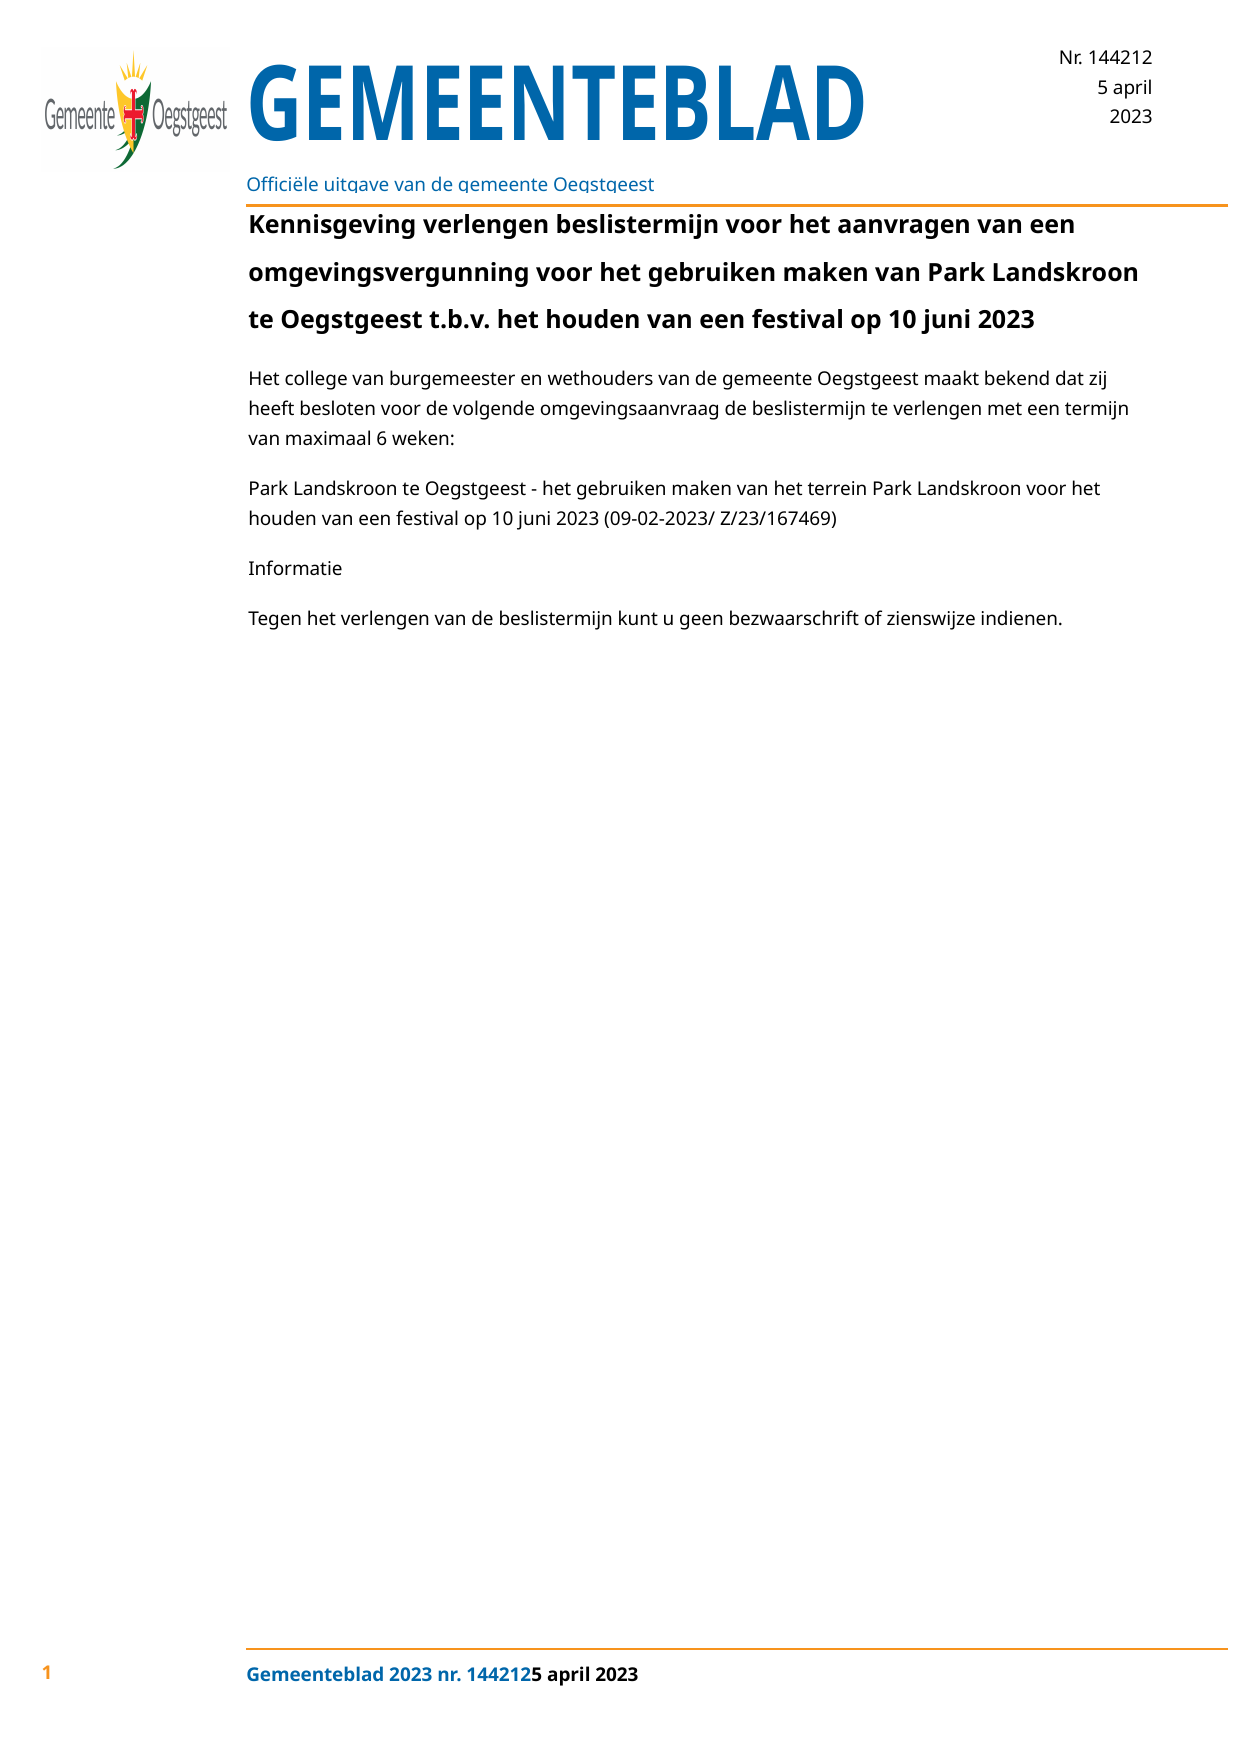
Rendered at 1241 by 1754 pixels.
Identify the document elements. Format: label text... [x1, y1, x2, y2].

text Kennisgeving verlengen beslistermijn voor het aanvragen van een omgevingsvergunning voor het gebruiken maken van Park Landskroon te Oegstgeest t.b.v. het houden van een festival op 10 juni 2023 [248, 207, 1152, 336]
text Park Landskroon te Oegstgeest - het gebruiken maken van het terrein Park Landskroon voor het houden van een festival op 10 juni 2023 (09-02-2023/ Z/23/167469) [248, 475, 1152, 530]
text Het college van burgemeester en wethouders van de gemeente Oegstgeest maakt bekend dat zij heeft besloten voor de volgende omgevingsaanvraag de beslistermijn te verlengen met een termijn van maximaal 6 weken: [248, 366, 1152, 450]
picture [41, 47, 231, 172]
text Tegen het verlengen van de beslistermijn kunt u geen bezwaarschrift of zienswijze indienen. [248, 606, 1152, 631]
text Informatie [248, 555, 1152, 581]
